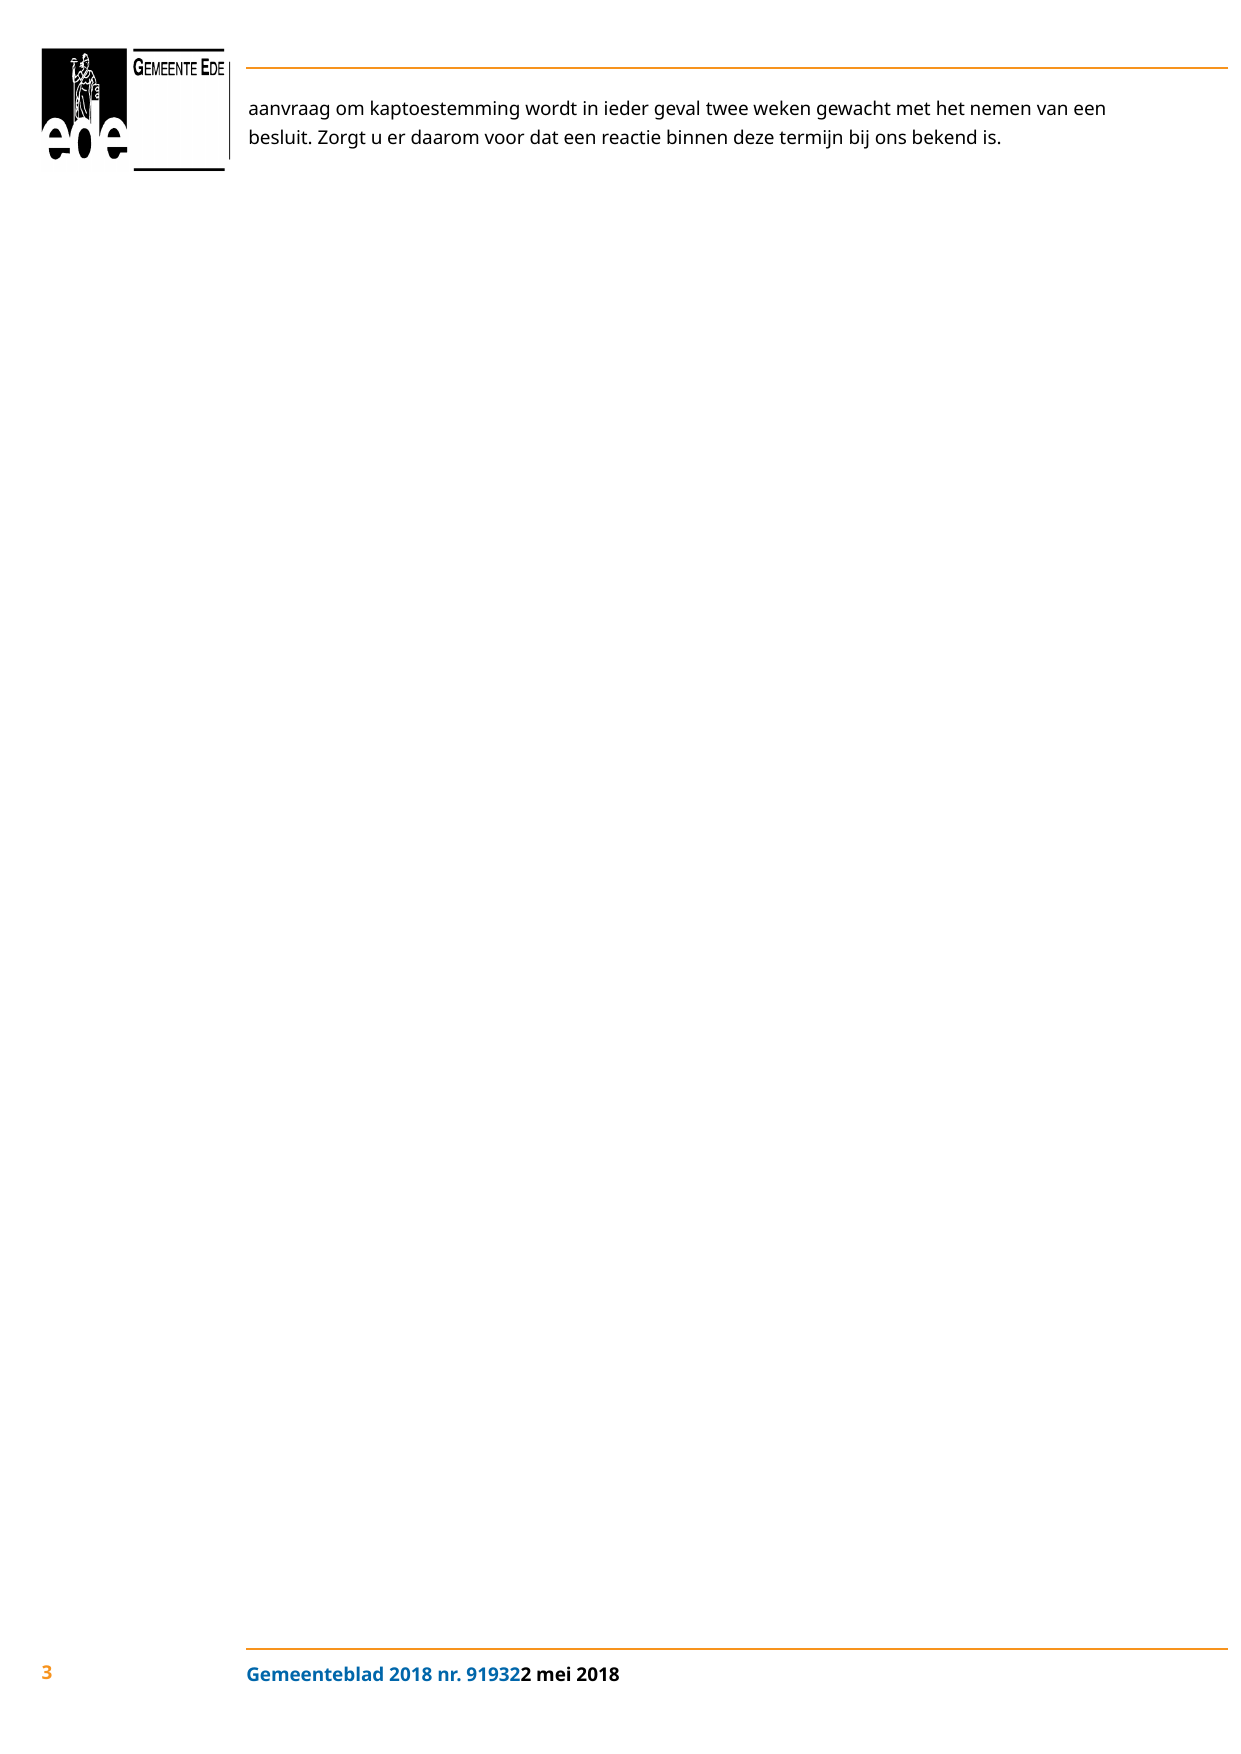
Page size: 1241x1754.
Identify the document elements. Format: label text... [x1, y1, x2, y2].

picture [41, 47, 231, 172]
text aanvraag om kaptoestemming wordt in ieder geval twee weken gewacht met het nemen van een besluit. Zorgt u er daarom voor dat een reactie binnen deze termijn bij ons bekend is. [248, 95, 1152, 150]
